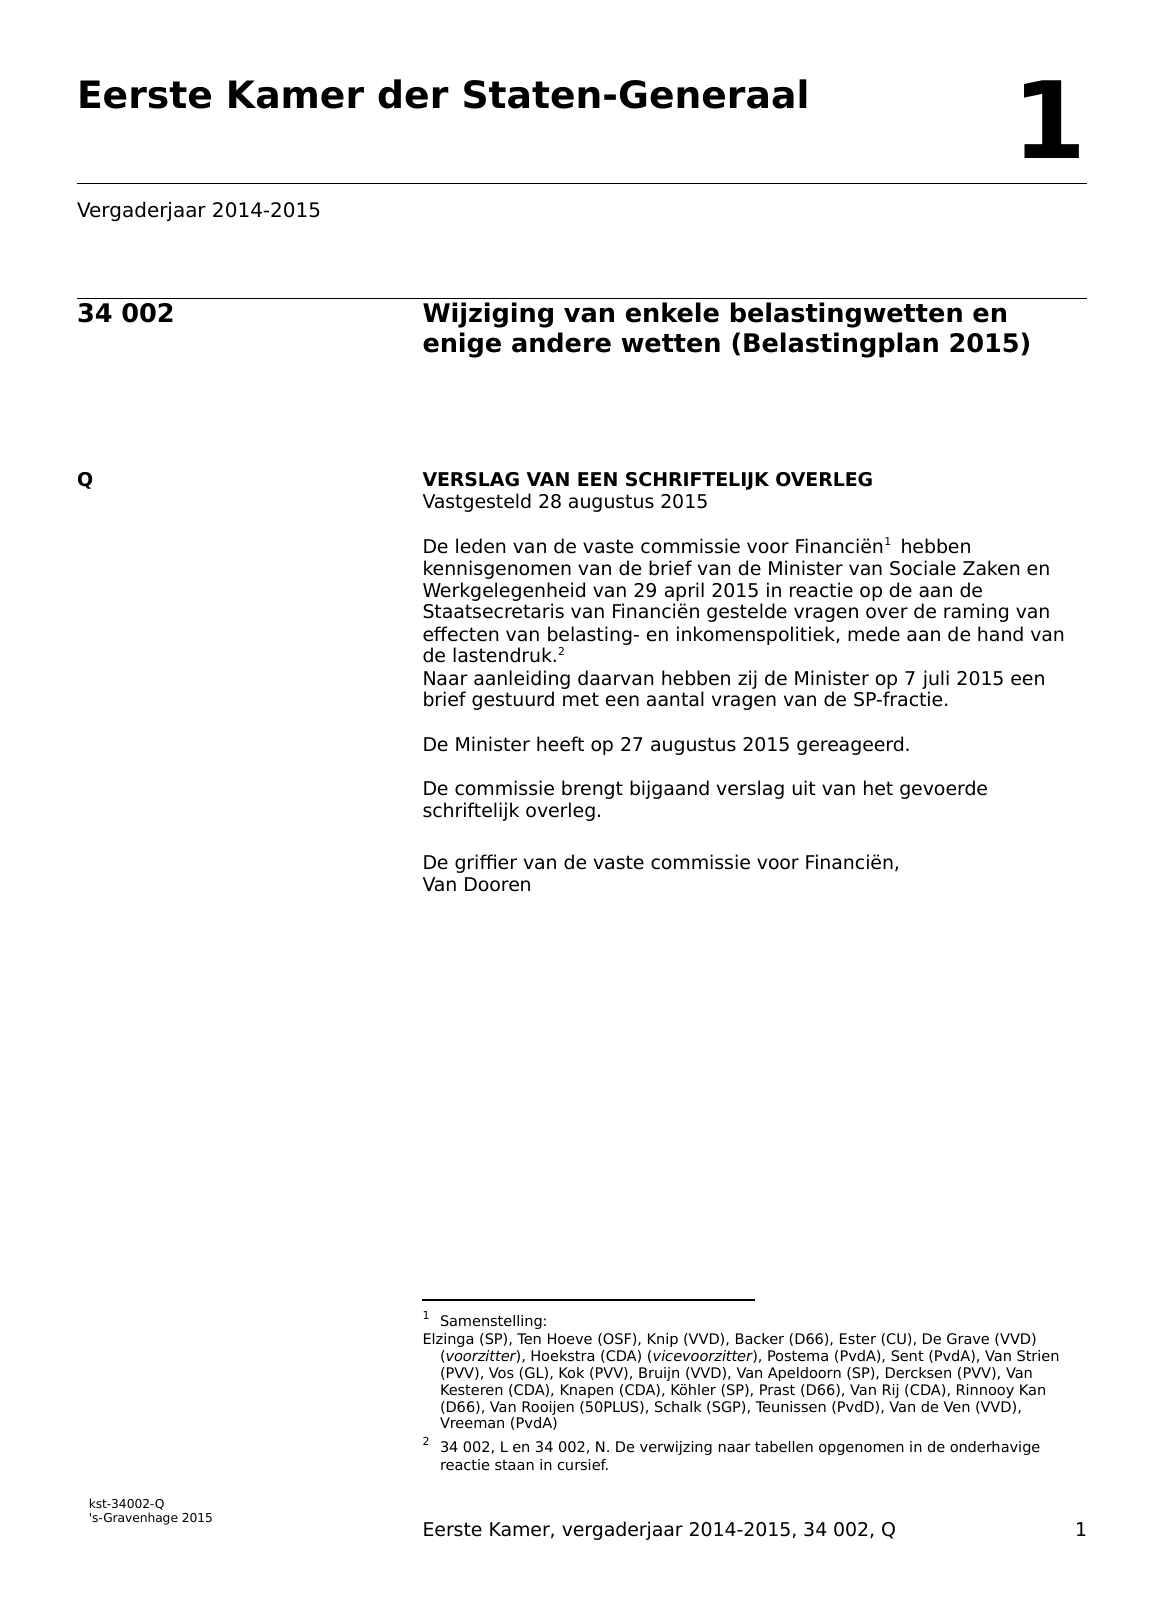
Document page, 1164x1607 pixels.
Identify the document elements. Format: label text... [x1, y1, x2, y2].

text De leden van de vaste commissie voor Financiën hebben kennisgenomen van de brief van de Minister van Sociale Zaken en Werkgelegenheid van 29 april 2015 in reactie op de aan de Staatsecretaris van Financiën gestelde vragen over de raming van effecten van belasting- en inkomenspolitiek, mede aan de hand van de lastendruk. [422, 536, 1087, 667]
text De Minister heeft op 27 augustus 2015 gereageerd. [422, 733, 1087, 756]
text 's-Gravenhage 2015 [88, 1511, 323, 1525]
text Samenstelling: [422, 1309, 1087, 1331]
text Vastgesteld 28 augustus 2015 [422, 491, 1087, 513]
text 34 002, L en 34 002, N. De verwijzing naar tabellen opgenomen in de onderhavige reactie staan in cursief. [422, 1435, 1087, 1474]
table_header 1 [886, 59, 1087, 183]
text Naar aanleiding daarvan hebben zij de Minister op 7 juli 2015 een brief gestuurd met een aantal vragen van de SP-fractie. [422, 667, 1087, 711]
subtitle 34 002 Wijziging van enkele belastingwetten en enige andere wetten (Belastingplan 2015) [77, 299, 1087, 358]
text kst-34002-Q [88, 1497, 323, 1511]
text De griffier van de vaste commissie voor Financiën, Van Dooren [422, 852, 1087, 896]
table_header Eerste Kamer der Staten-Generaal [77, 59, 886, 183]
text De commissie brengt bijgaand verslag uit van het gevoerde schriftelijk overleg. [422, 778, 1087, 822]
table_cell Vergaderjaar 2014-2015 [77, 184, 1087, 298]
text Elzinga (SP), Ten Hoeve (OSF), Knip (VVD), Backer (D66), Ester (CU), De Grave (VVD) (voorzitter), Hoekstra (CDA) (vicevoorzitter), Postema (PvdA), Sent (PvdA), Van Strien (PVV), Vos (GL), Kok (PVV), Bruijn (VVD), Van Apeldoorn (SP), Dercksen (PVV), Van Kesteren (CDA), Knapen (CDA), Köhler (SP), Prast (D66), Van Rij (CDA), Rinnooy Kan (D66), Van Rooijen (50PLUS), Schalk (SGP), Teunissen (PvdD), Van de Ven (VVD), Vreeman (PvdA) [422, 1331, 1087, 1432]
subtitle Q VERSLAG VAN EEN SCHRIFTELIJK OVERLEG [77, 469, 1087, 491]
